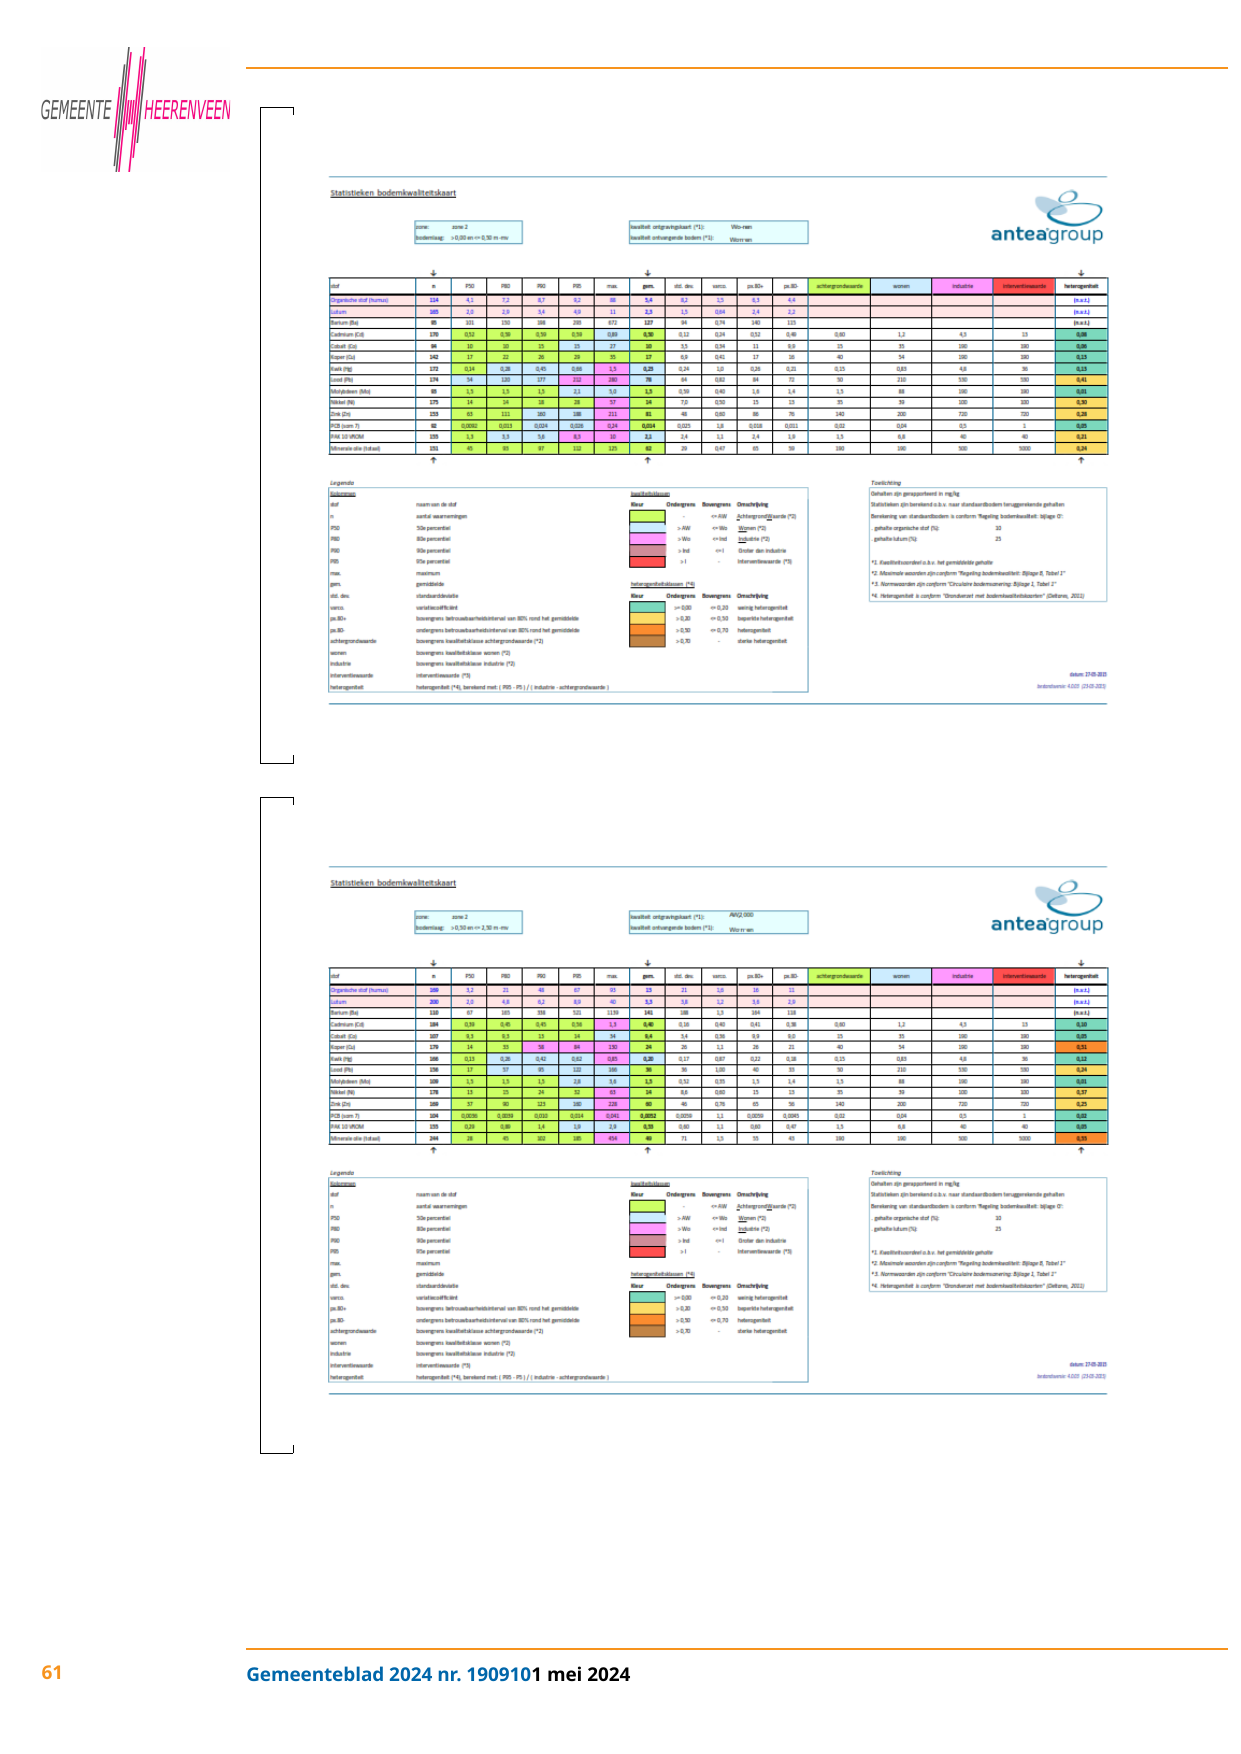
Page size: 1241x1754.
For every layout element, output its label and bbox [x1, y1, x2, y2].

picture [41, 47, 231, 172]
picture [268, 115, 1173, 755]
picture [268, 805, 1173, 1445]
